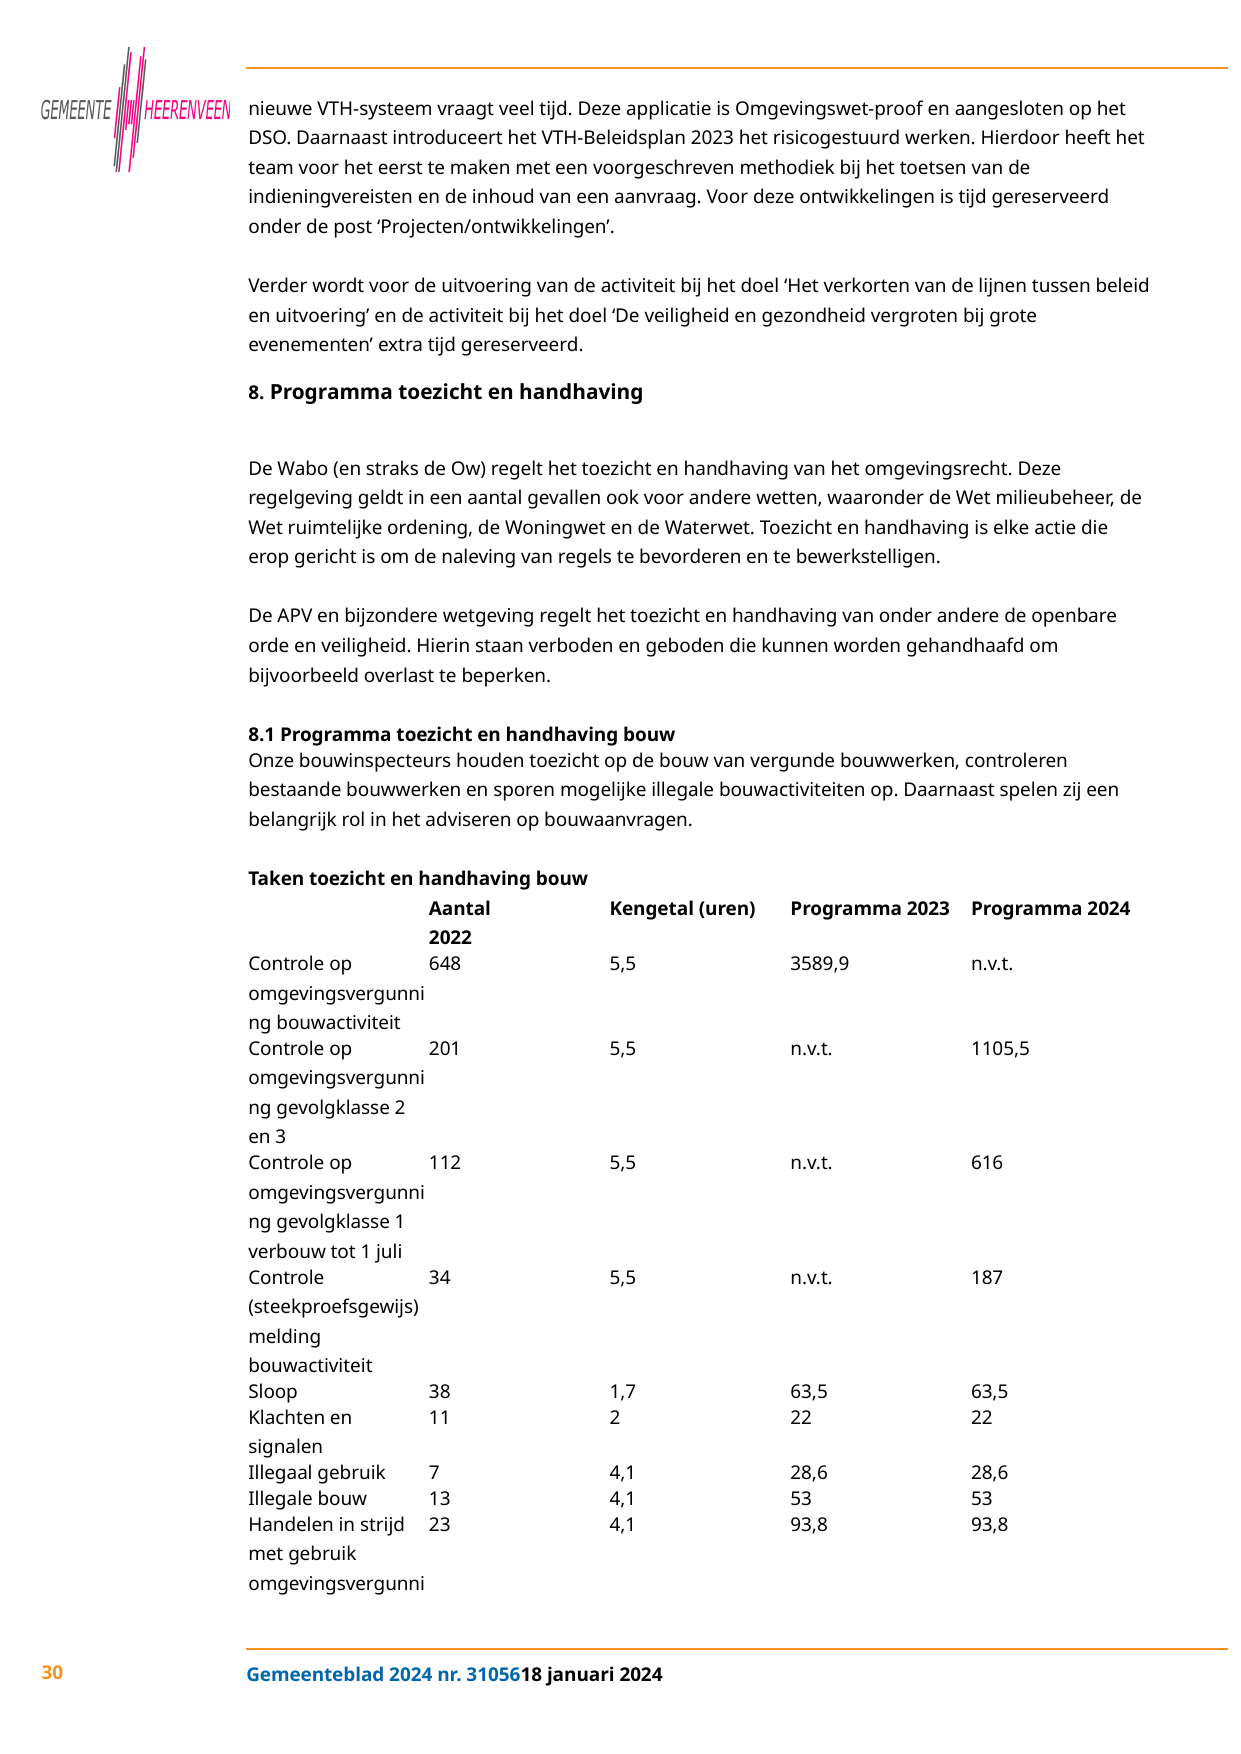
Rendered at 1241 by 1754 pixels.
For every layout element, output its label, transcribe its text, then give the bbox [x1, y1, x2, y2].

table_cell 93,8 [790, 1511, 971, 1596]
text 8. Programma toezicht en handhaving [248, 377, 1152, 406]
table_cell 63,5 [790, 1379, 971, 1404]
table_cell 13 [429, 1485, 609, 1511]
table_cell 5,5 [609, 950, 790, 1035]
table_cell 11 [429, 1404, 609, 1459]
table_cell Handelen in strijd met gebruik omgevingsvergunni [248, 1511, 429, 1596]
table_header [248, 895, 429, 950]
table_cell 4,1 [609, 1460, 790, 1485]
text Verder wordt voor de uitvoering van de activiteit bij het doel ‘Het verkorten van de lijnen tussen beleid en uitvoering’ en de activiteit bij het doel ‘De veiligheid en gezondheid vergroten bij grote evenementen’ extra tijd gereserveerd. [248, 272, 1152, 357]
table_cell 4,1 [609, 1485, 790, 1511]
table_cell Controle op omgevingsvergunning gevolgklasse 2 en 3 [248, 1035, 429, 1149]
table_cell 23 [429, 1511, 609, 1596]
table_cell 93,8 [971, 1511, 1152, 1596]
table_cell 53 [971, 1485, 1152, 1511]
table_header Programma 2023 [790, 895, 971, 950]
table_cell 28,6 [790, 1460, 971, 1485]
table_cell 22 [971, 1404, 1152, 1459]
table_cell 38 [429, 1379, 609, 1404]
table_cell 187 [971, 1264, 1152, 1378]
table_cell Controle op omgevingsvergunning gevolgklasse 1 verbouw tot 1 juli [248, 1150, 429, 1264]
text De APV en bijzondere wetgeving regelt het toezicht en handhaving van onder andere de openbare orde en veiligheid. Hierin staan verboden en geboden die kunnen worden gehandhaafd om bijvoorbeeld overlast te beperken. [248, 603, 1152, 688]
table_header Aantal 2022 [429, 895, 609, 950]
text Taken toezicht en handhaving bouw [248, 865, 1152, 891]
table_header Programma 2024 [971, 895, 1152, 950]
table_cell 1,7 [609, 1379, 790, 1404]
table_cell 22 [790, 1404, 971, 1459]
text 8.1 Programma toezicht en handhaving bouw [248, 721, 1152, 747]
text De Wabo (en straks de Ow) regelt het toezicht en handhaving van het omgevingsrecht. Deze regelgeving geldt in een aantal gevallen ook voor andere wetten, waaronder de Wet milieubeheer, de Wet ruimtelijke ordening, de Woningwet en de Waterwet. Toezicht en handhaving is elke actie die erop gericht is om de naleving van regels te bevorderen en te bewerkstelligen. [248, 455, 1152, 569]
table_cell 3589,9 [790, 950, 971, 1035]
table_cell 7 [429, 1460, 609, 1485]
table_cell n.v.t. [971, 950, 1152, 1035]
table_cell 5,5 [609, 1035, 790, 1149]
table_cell 34 [429, 1264, 609, 1378]
table_cell 63,5 [971, 1379, 1152, 1404]
table_cell Controle op omgevingsvergunning bouwactiviteit [248, 950, 429, 1035]
table_cell 648 [429, 950, 609, 1035]
table_cell Illegaal gebruik [248, 1460, 429, 1485]
table_cell n.v.t. [790, 1150, 971, 1264]
table_cell 28,6 [971, 1460, 1152, 1485]
text nieuwe VTH-systeem vraagt veel tijd. Deze applicatie is Omgevingswet-proof en aangesloten op het DSO. Daarnaast introduceert het VTH-Beleidsplan 2023 het risicogestuurd werken. Hierdoor heeft het team voor het eerst te maken met een voorgeschreven methodiek bij het toetsen van de indieningvereisten en de inhoud van een aanvraag. Voor deze ontwikkelingen is tijd gereserveerd onder de post ‘Projecten/ontwikkelingen’. [248, 95, 1152, 239]
table_cell 5,5 [609, 1150, 790, 1264]
table_cell 4,1 [609, 1511, 790, 1596]
table_cell Controle (steekproefsgewijs) melding bouwactiviteit [248, 1264, 429, 1378]
table_cell Klachten en signalen [248, 1404, 429, 1459]
table_cell 5,5 [609, 1264, 790, 1378]
table_cell Illegale bouw [248, 1485, 429, 1511]
text Onze bouwinspecteurs houden toezicht op de bouw van vergunde bouwwerken, controleren bestaande bouwwerken en sporen mogelijke illegale bouwactiviteiten op. Daarnaast spelen zij een belangrijk rol in het adviseren op bouwaanvragen. [248, 747, 1152, 832]
table_cell 53 [790, 1485, 971, 1511]
table_cell 201 [429, 1035, 609, 1149]
table_cell 112 [429, 1150, 609, 1264]
table_cell 2 [609, 1404, 790, 1459]
table_cell 616 [971, 1150, 1152, 1264]
table_cell n.v.t. [790, 1264, 971, 1378]
table_cell 1105,5 [971, 1035, 1152, 1149]
table_cell Sloop [248, 1379, 429, 1404]
table_header Kengetal (uren) [609, 895, 790, 950]
picture [41, 47, 231, 172]
table_cell n.v.t. [790, 1035, 971, 1149]
